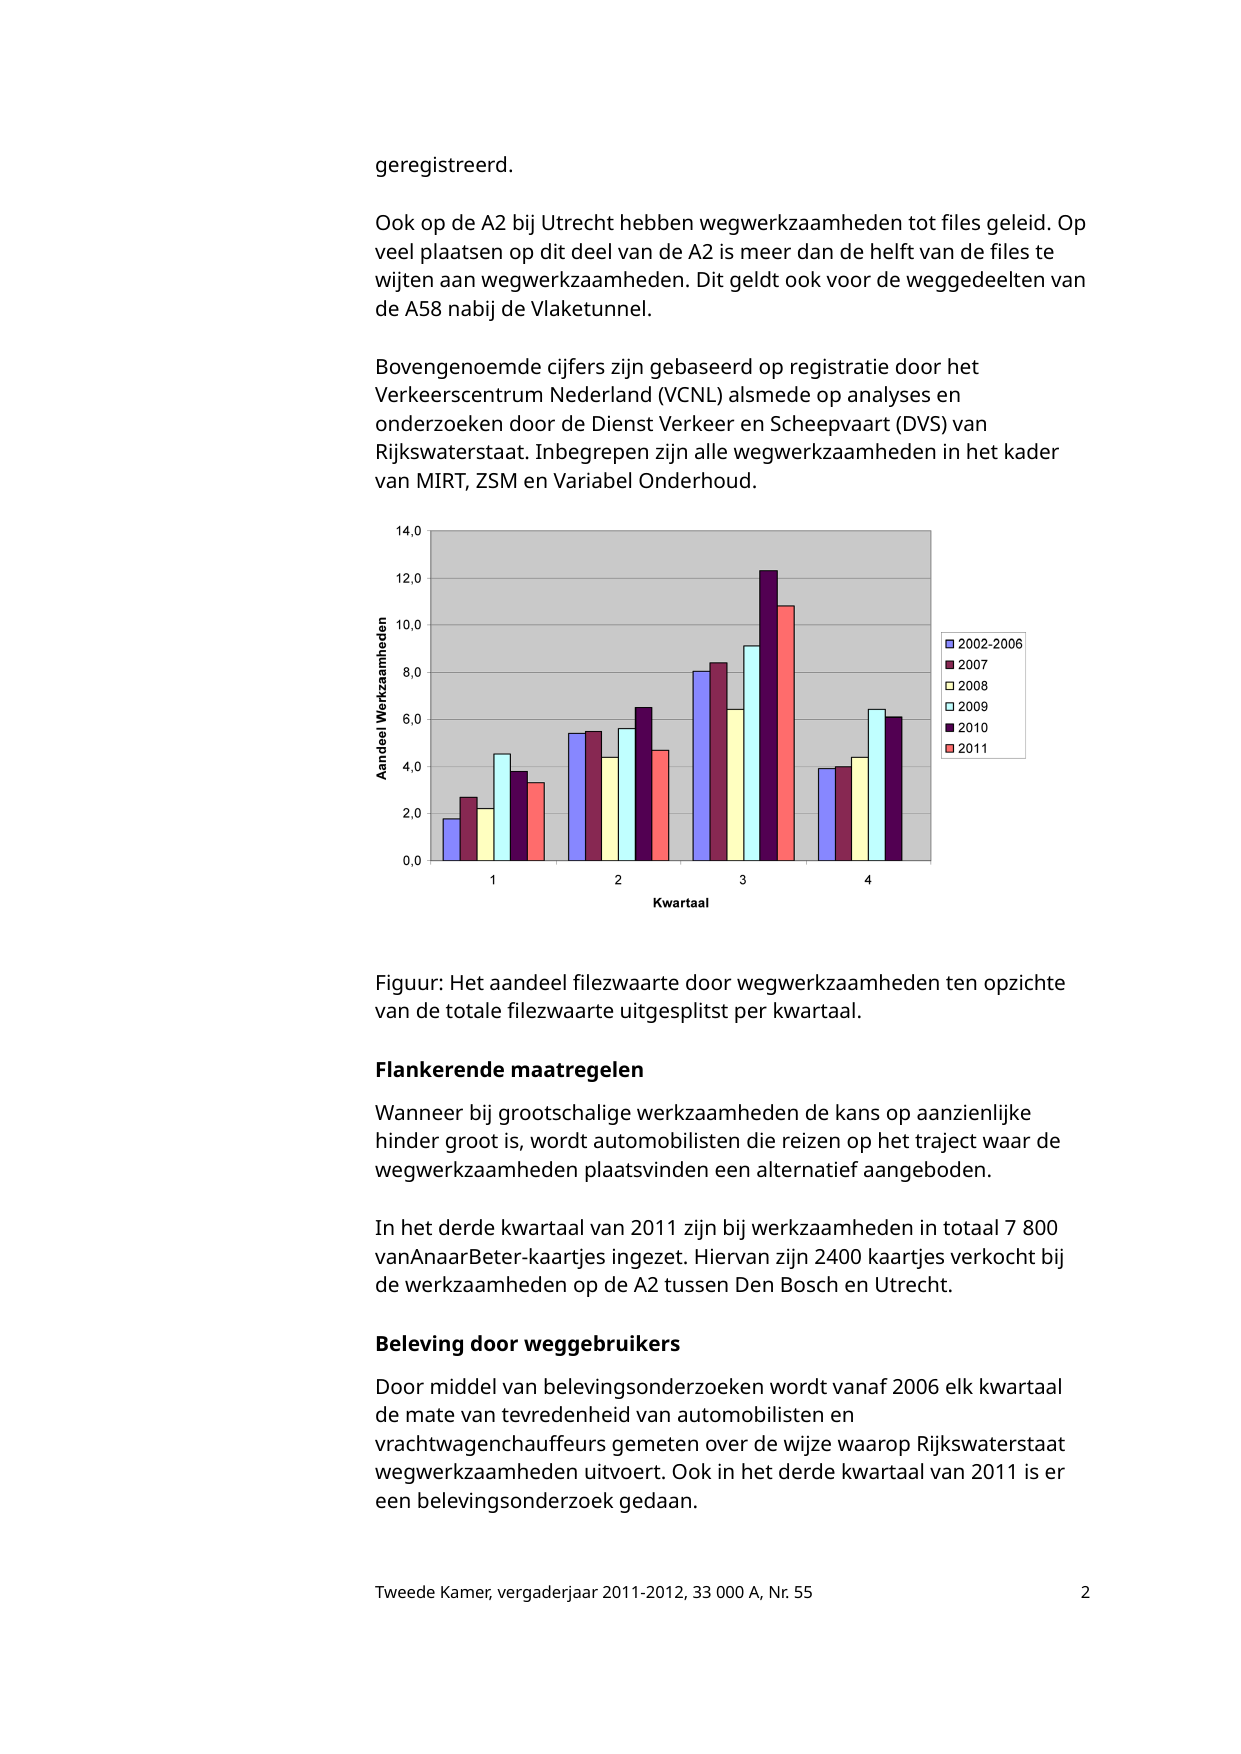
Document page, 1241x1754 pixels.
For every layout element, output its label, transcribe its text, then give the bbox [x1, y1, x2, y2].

text Beleving door weggebruikers [375, 1329, 1090, 1357]
text Ook op de A2 bij Utrecht hebben wegwerkzaamheden tot files geleid. Op veel plaatsen op dit deel van de A2 is meer dan de helft van de files te wijten aan wegwerkzaamheden. Dit geldt ook voor de weggedeelten van de A58 nabij de Vlaketunnel. [375, 208, 1090, 322]
text geregistreerd. [375, 150, 1090, 178]
text Flankerende maatregelen [375, 1055, 1090, 1083]
text In het derde kwartaal van 2011 zijn bij werkzaamheden in totaal 7 800 vanAnaarBeter-kaartjes ingezet. Hiervan zijn 2400 kaartjes verkocht bij de werkzaamheden op de A2 tussen Den Bosch en Utrecht. [375, 1213, 1090, 1299]
text Bovengenoemde cijfers zijn gebaseerd op registratie door het Verkeerscentrum Nederland (VCNL) alsmede op analyses en onderzoeken door de Dienst Verkeer en Scheepvaart (DVS) van Rijkswaterstaat. Inbegrepen zijn alle wegwerkzaamheden in het kader van MIRT, ZSM en Variabel Onderhoud. [375, 352, 1090, 494]
text Wanneer bij grootschalige werkzaamheden de kans op aanzienlijke hinder groot is, wordt automobilisten die reizen op het traject waar de wegwerkzaamheden plaatsvinden een alternatief aangeboden. [375, 1098, 1090, 1183]
picture [375, 524, 1027, 910]
text Figuur: Het aandeel filezwaarte door wegwerkzaamheden ten opzichte van de totale filezwaarte uitgesplitst per kwartaal. [375, 968, 1090, 1025]
text Door middel van belevingsonderzoeken wordt vanaf 2006 elk kwartaal de mate van tevredenheid van automobilisten en vrachtwagenchauffeurs gemeten over de wijze waarop Rijkswaterstaat wegwerkzaamheden uitvoert. Ook in het derde kwartaal van 2011 is er een belevingsonderzoek gedaan. [375, 1372, 1090, 1514]
